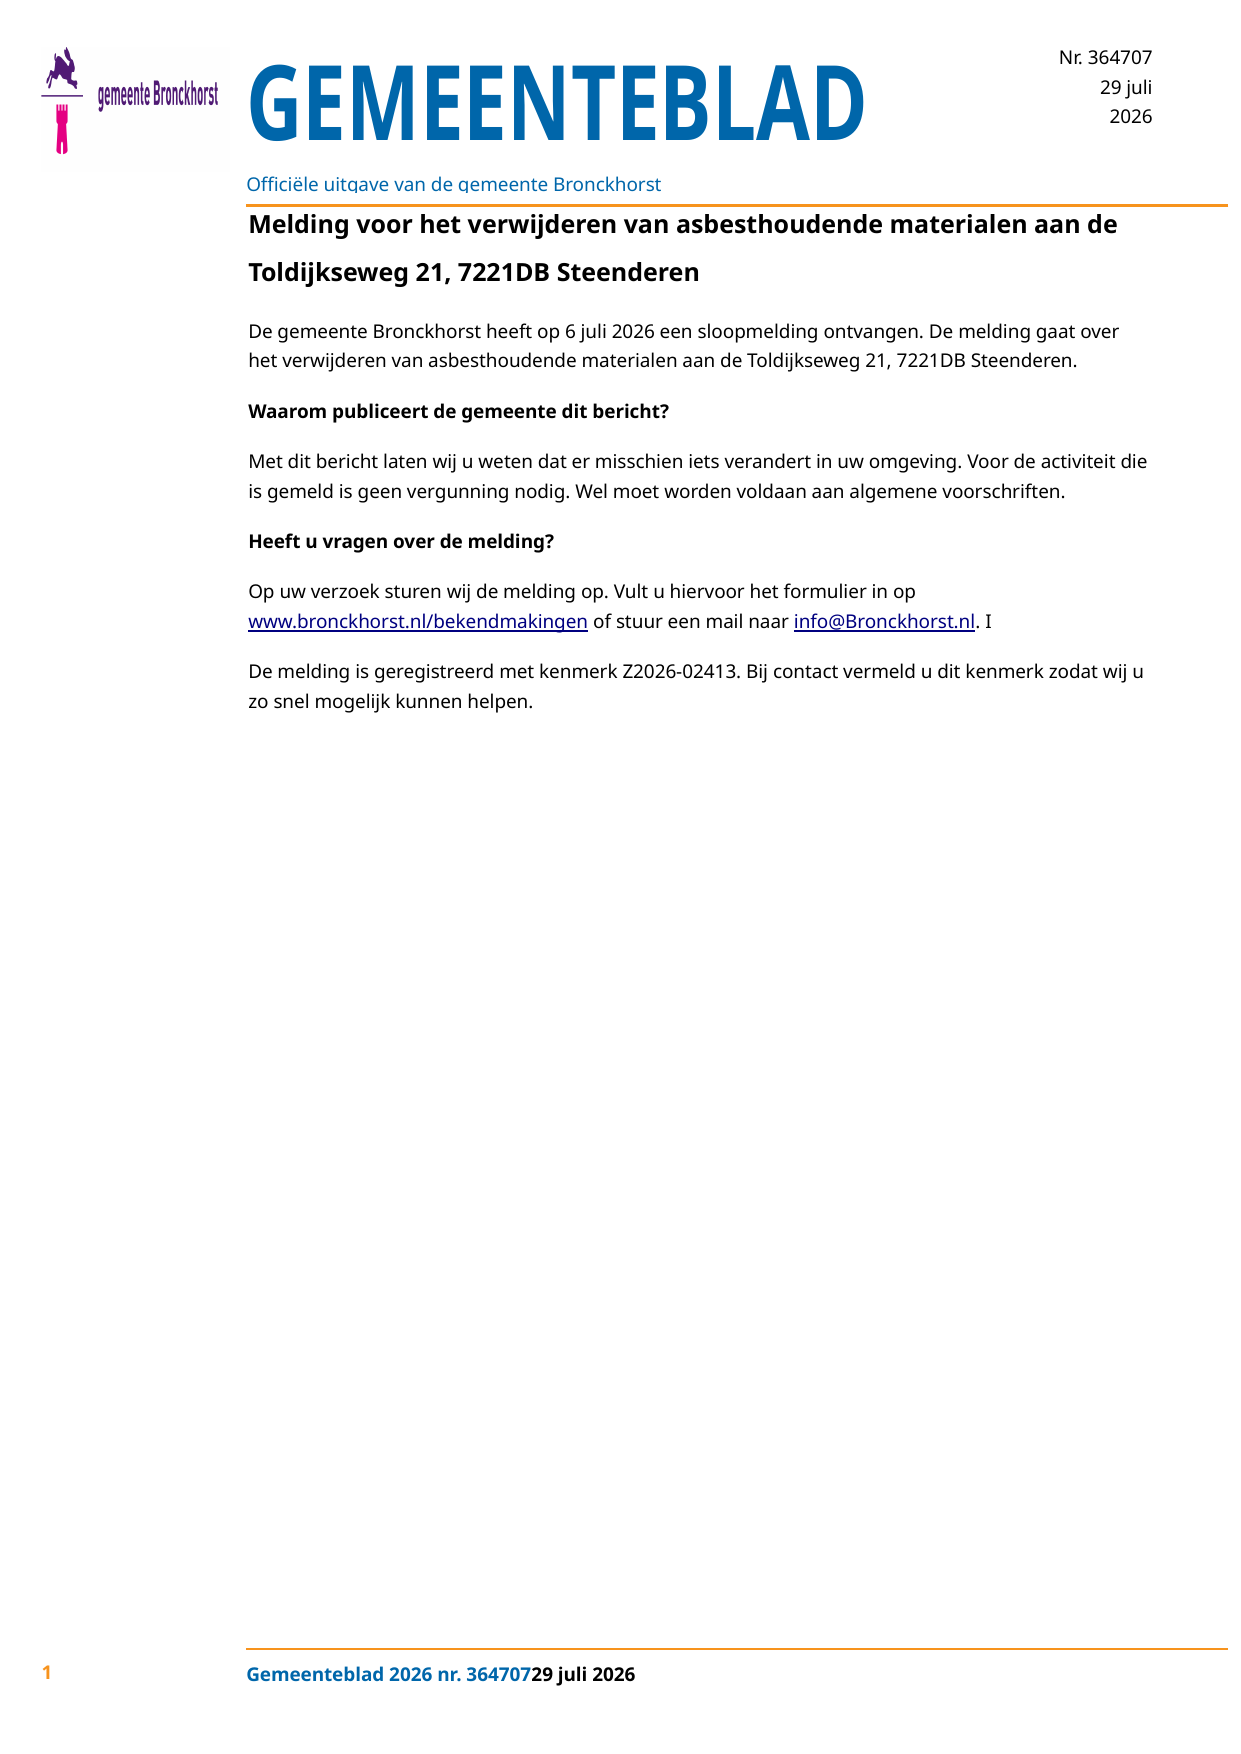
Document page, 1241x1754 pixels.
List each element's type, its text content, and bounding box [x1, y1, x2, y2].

text Met dit bericht laten wij u weten dat er misschien iets verandert in uw omgeving. Voor de activiteit die is gemeld is geen vergunning nodig. Wel moet worden voldaan aan algemene voorschriften. [248, 448, 1152, 504]
picture [41, 47, 231, 172]
text Waarom publiceert de gemeente dit bericht? [248, 398, 1152, 424]
text Op uw verzoek sturen wij de melding op. Vult u hiervoor het formulier in op www.bronckhorst.nl/bekendmakingen of stuur een mail naar info@Bronckhorst.nl. I [248, 579, 1152, 634]
text Heeft u vragen over de melding? [248, 528, 1152, 554]
text De melding is geregistreerd met kenmerk Z2026-02413. Bij contact vermeld u dit kenmerk zodat wij u zo snel mogelijk kunnen helpen. [248, 659, 1152, 714]
text Melding voor het verwijderen van asbesthoudende materialen aan de Toldijkseweg 21, 7221DB Steenderen [248, 207, 1152, 288]
text De gemeente Bronckhorst heeft op 6 juli 2026 een sloopmelding ontvangen. De melding gaat over het verwijderen van asbesthoudende materialen aan de Toldijkseweg 21, 7221DB Steenderen. [248, 318, 1152, 373]
